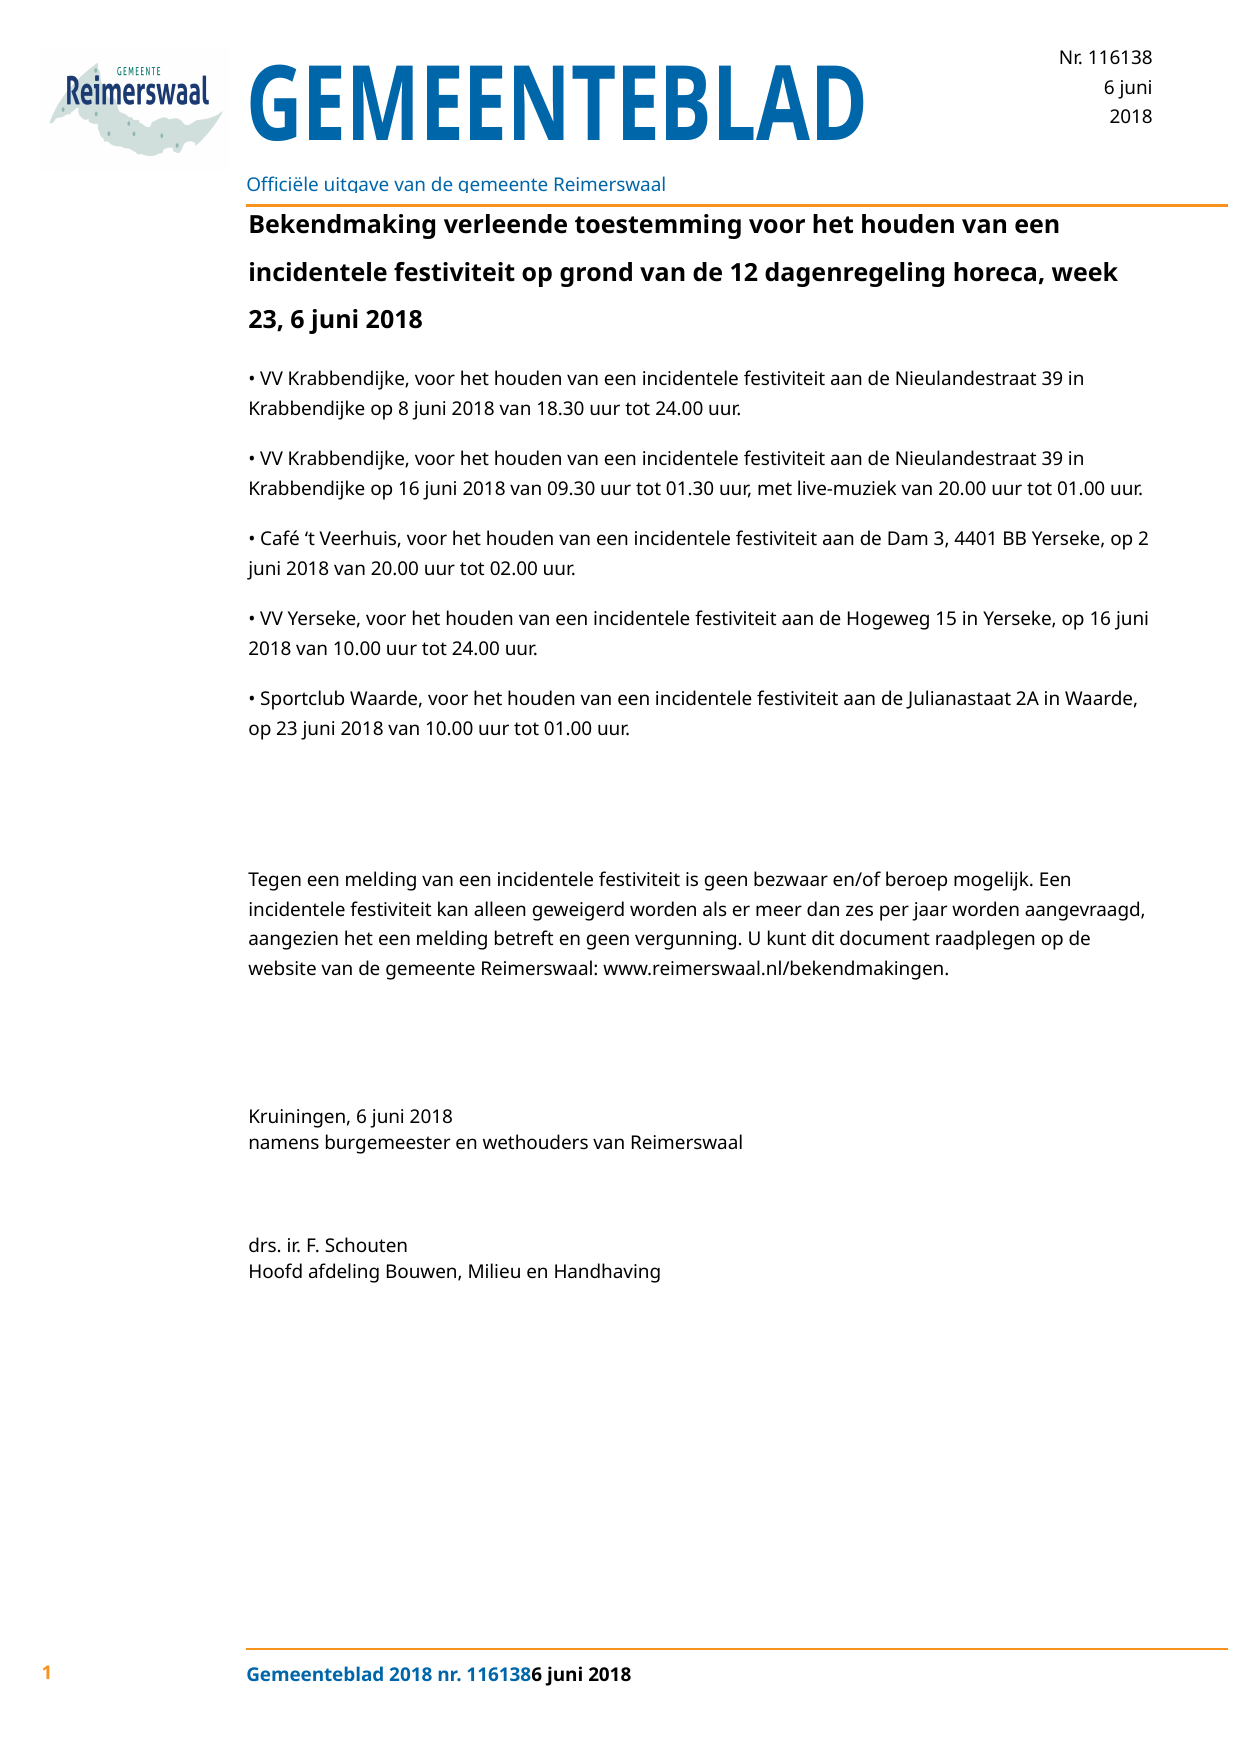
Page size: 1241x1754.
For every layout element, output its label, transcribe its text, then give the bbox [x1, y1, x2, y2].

text • VV Krabbendijke, voor het houden van een incidentele festiviteit aan de Nieulandestraat 39 in Krabbendijke op 16 juni 2018 van 09.30 uur tot 01.30 uur, met live-muziek van 20.00 uur tot 01.00 uur. [248, 446, 1152, 501]
text • Sportclub Waarde, voor het houden van een incidentele festiviteit aan de Julianastaat 2A in Waarde, op 23 juni 2018 van 10.00 uur tot 01.00 uur. [248, 686, 1152, 741]
text • VV Yerseke, voor het houden van een incidentele festiviteit aan de Hogeweg 15 in Yerseke, op 16 juni 2018 van 10.00 uur tot 24.00 uur. [248, 606, 1152, 661]
text • Café ‘t Veerhuis, voor het houden van een incidentele festiviteit aan de Dam 3, 4401 BB Yerseke, op 2 juni 2018 van 20.00 uur tot 02.00 uur. [248, 526, 1152, 581]
picture [41, 47, 231, 172]
text Kruiningen, 6 juni 2018 [248, 1104, 1152, 1129]
text namens burgemeester en wethouders van Reimerswaal [248, 1129, 1152, 1155]
text drs. ir. F. Schouten [248, 1232, 1152, 1258]
text Tegen een melding van een incidentele festiviteit is geen bezwaar en/of beroep mogelijk. Een incidentele festiviteit kan alleen geweigerd worden als er meer dan zes per jaar worden aangevraagd, aangezien het een melding betreft en geen vergunning. U kunt dit document raadplegen op de website van de gemeente Reimerswaal: www.reimerswaal.nl/bekendmakingen. [248, 866, 1152, 981]
text Bekendmaking verleende toestemming voor het houden van een incidentele festiviteit op grond van de 12 dagenregeling horeca, week 23, 6 juni 2018 [248, 207, 1152, 336]
text Hoofd afdeling Bouwen, Milieu en Handhaving [248, 1258, 1152, 1284]
text • VV Krabbendijke, voor het houden van een incidentele festiviteit aan de Nieulandestraat 39 in Krabbendijke op 8 juni 2018 van 18.30 uur tot 24.00 uur. [248, 366, 1152, 421]
